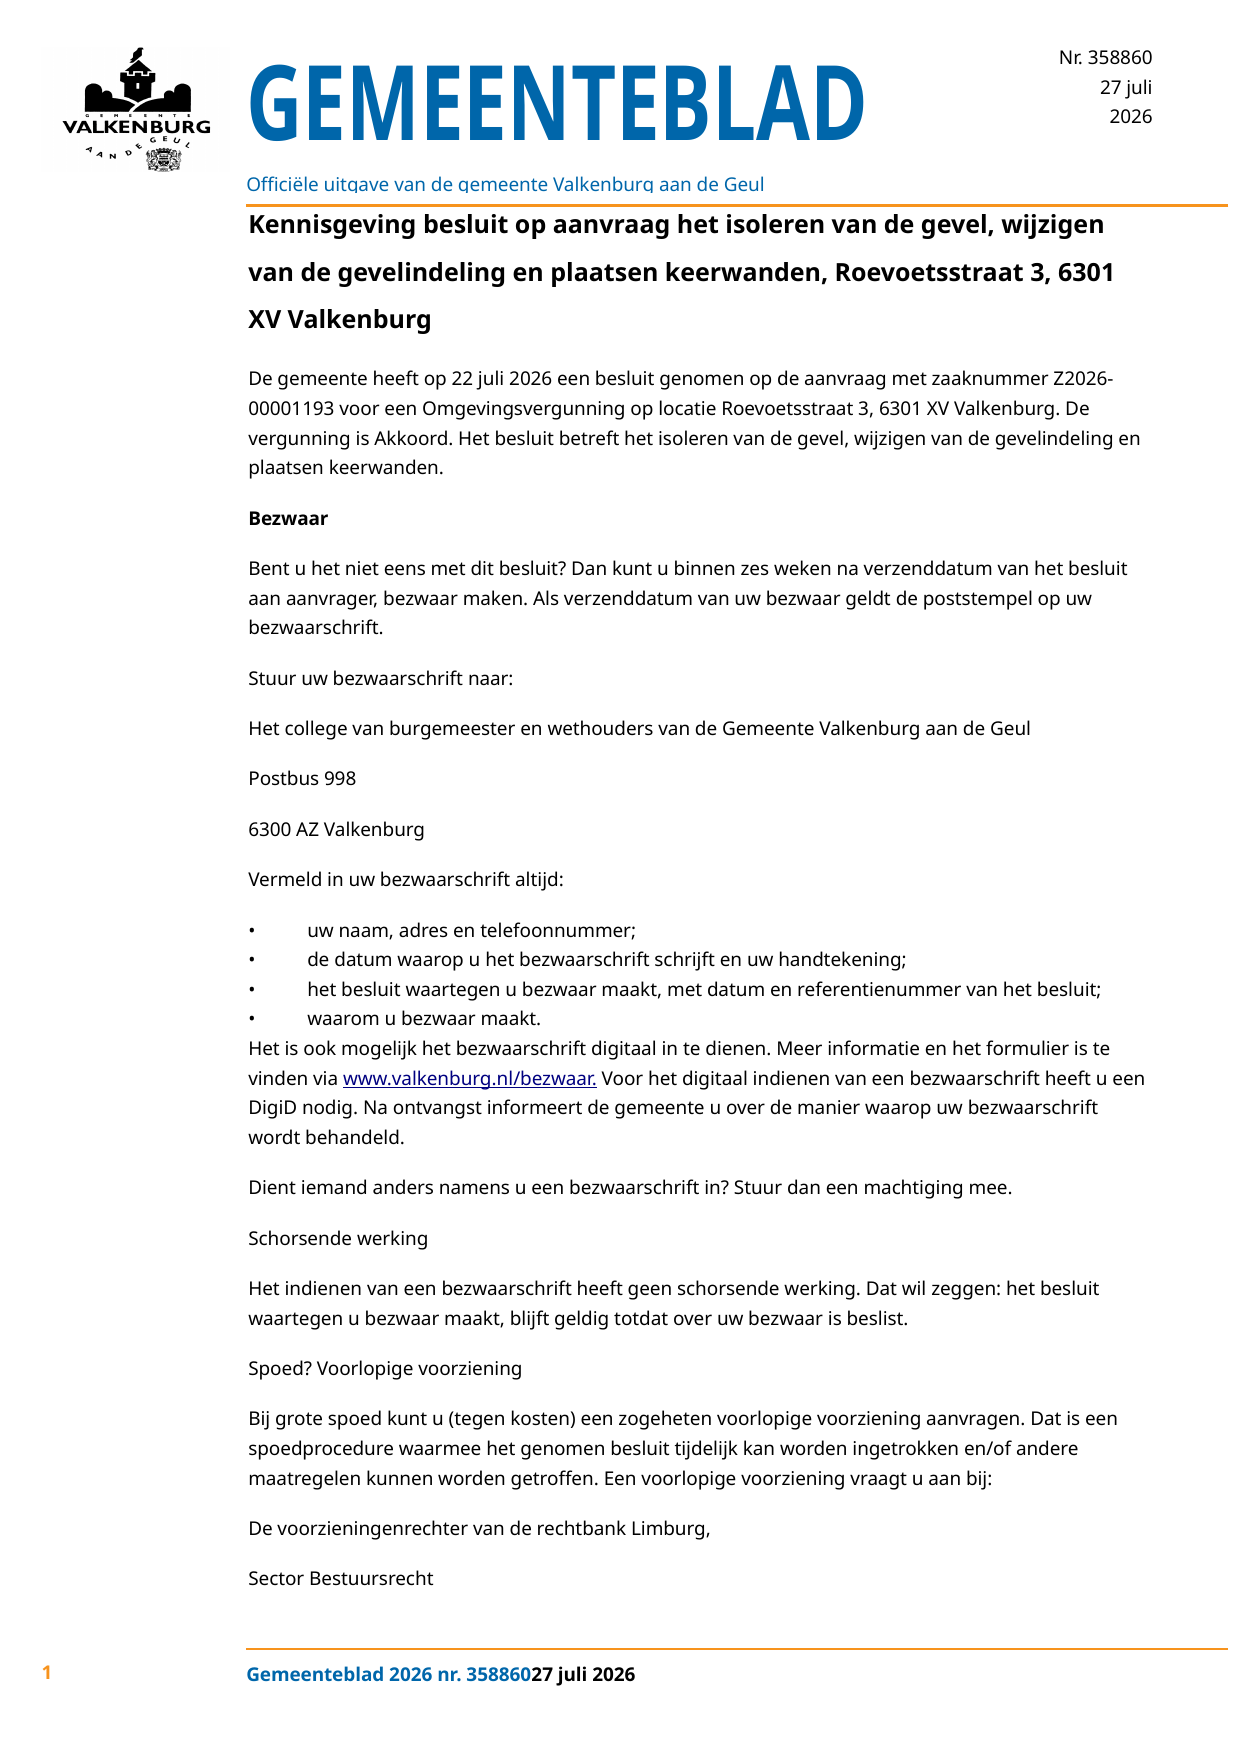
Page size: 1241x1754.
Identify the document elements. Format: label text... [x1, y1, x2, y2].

text Bent u het niet eens met dit besluit? Dan kunt u binnen zes weken na verzenddatum van het besluit aan aanvrager, bezwaar maken. Als verzenddatum van uw bezwaar geldt de poststempel op uw bezwaarschrift. [248, 555, 1152, 640]
text Postbus 998 [248, 766, 1152, 791]
text Stuur uw bezwaarschrift naar: [248, 665, 1152, 690]
text De voorzieningenrechter van de rechtbank Limburg, [248, 1515, 1152, 1541]
text Sector Bestuursrecht [248, 1566, 1152, 1591]
text Dient iemand anders namens u een bezwaarschrift in? Stuur dan een machtiging mee. [248, 1174, 1152, 1200]
text Kennisgeving besluit op aanvraag het isoleren van de gevel, wijzigen van de gevelindeling en plaatsen keerwanden, Roevoetsstraat 3, 6301 XV Valkenburg [248, 207, 1152, 336]
list het besluit waartegen u bezwaar maakt, met datum en referentienummer van het besluit; [248, 976, 1152, 1002]
list waarom u bezwaar maakt. [248, 1006, 1152, 1031]
text Het indienen van een bezwaarschrift heeft geen schorsende werking. Dat wil zeggen: het besluit waartegen u bezwaar maakt, blijft geldig totdat over uw bezwaar is beslist. [248, 1275, 1152, 1330]
text Spoed? Voorlopige voorziening [248, 1355, 1152, 1381]
picture [41, 47, 231, 172]
text 6300 AZ Valkenburg [248, 816, 1152, 842]
text Bezwaar [248, 505, 1152, 530]
text De gemeente heeft op 22 juli 2026 een besluit genomen op de aanvraag met zaaknummer Z2026-00001193 voor een Omgevingsvergunning op locatie Roevoetsstraat 3, 6301 XV Valkenburg. De vergunning is Akkoord. Het besluit betreft het isoleren van de gevel, wijzigen van de gevelindeling en plaatsen keerwanden. [248, 366, 1152, 480]
text Bij grote spoed kunt u (tegen kosten) een zogeheten voorlopige voorziening aanvragen. Dat is een spoedprocedure waarmee het genomen besluit tijdelijk kan worden ingetrokken en/of andere maatregelen kunnen worden getroffen. Een voorlopige voorziening vraagt u aan bij: [248, 1406, 1152, 1490]
text Schorsende werking [248, 1225, 1152, 1250]
text Het is ook mogelijk het bezwaarschrift digitaal in te dienen. Meer informatie en het formulier is te vinden via www.valkenburg.nl/bezwaar. Voor het digitaal indienen van een bezwaarschrift heeft u een DigiD nodig. Na ontvangst informeert de gemeente u over de manier waarop uw bezwaarschrift wordt behandeld. [248, 1035, 1152, 1149]
list uw naam, adres en telefoonnummer; [248, 917, 1152, 942]
list de datum waarop u het bezwaarschrift schrijft en uw handtekening; [248, 946, 1152, 972]
text Vermeld in uw bezwaarschrift altijd: [248, 866, 1152, 892]
text Het college van burgemeester en wethouders van de Gemeente Valkenburg aan de Geul [248, 715, 1152, 741]
